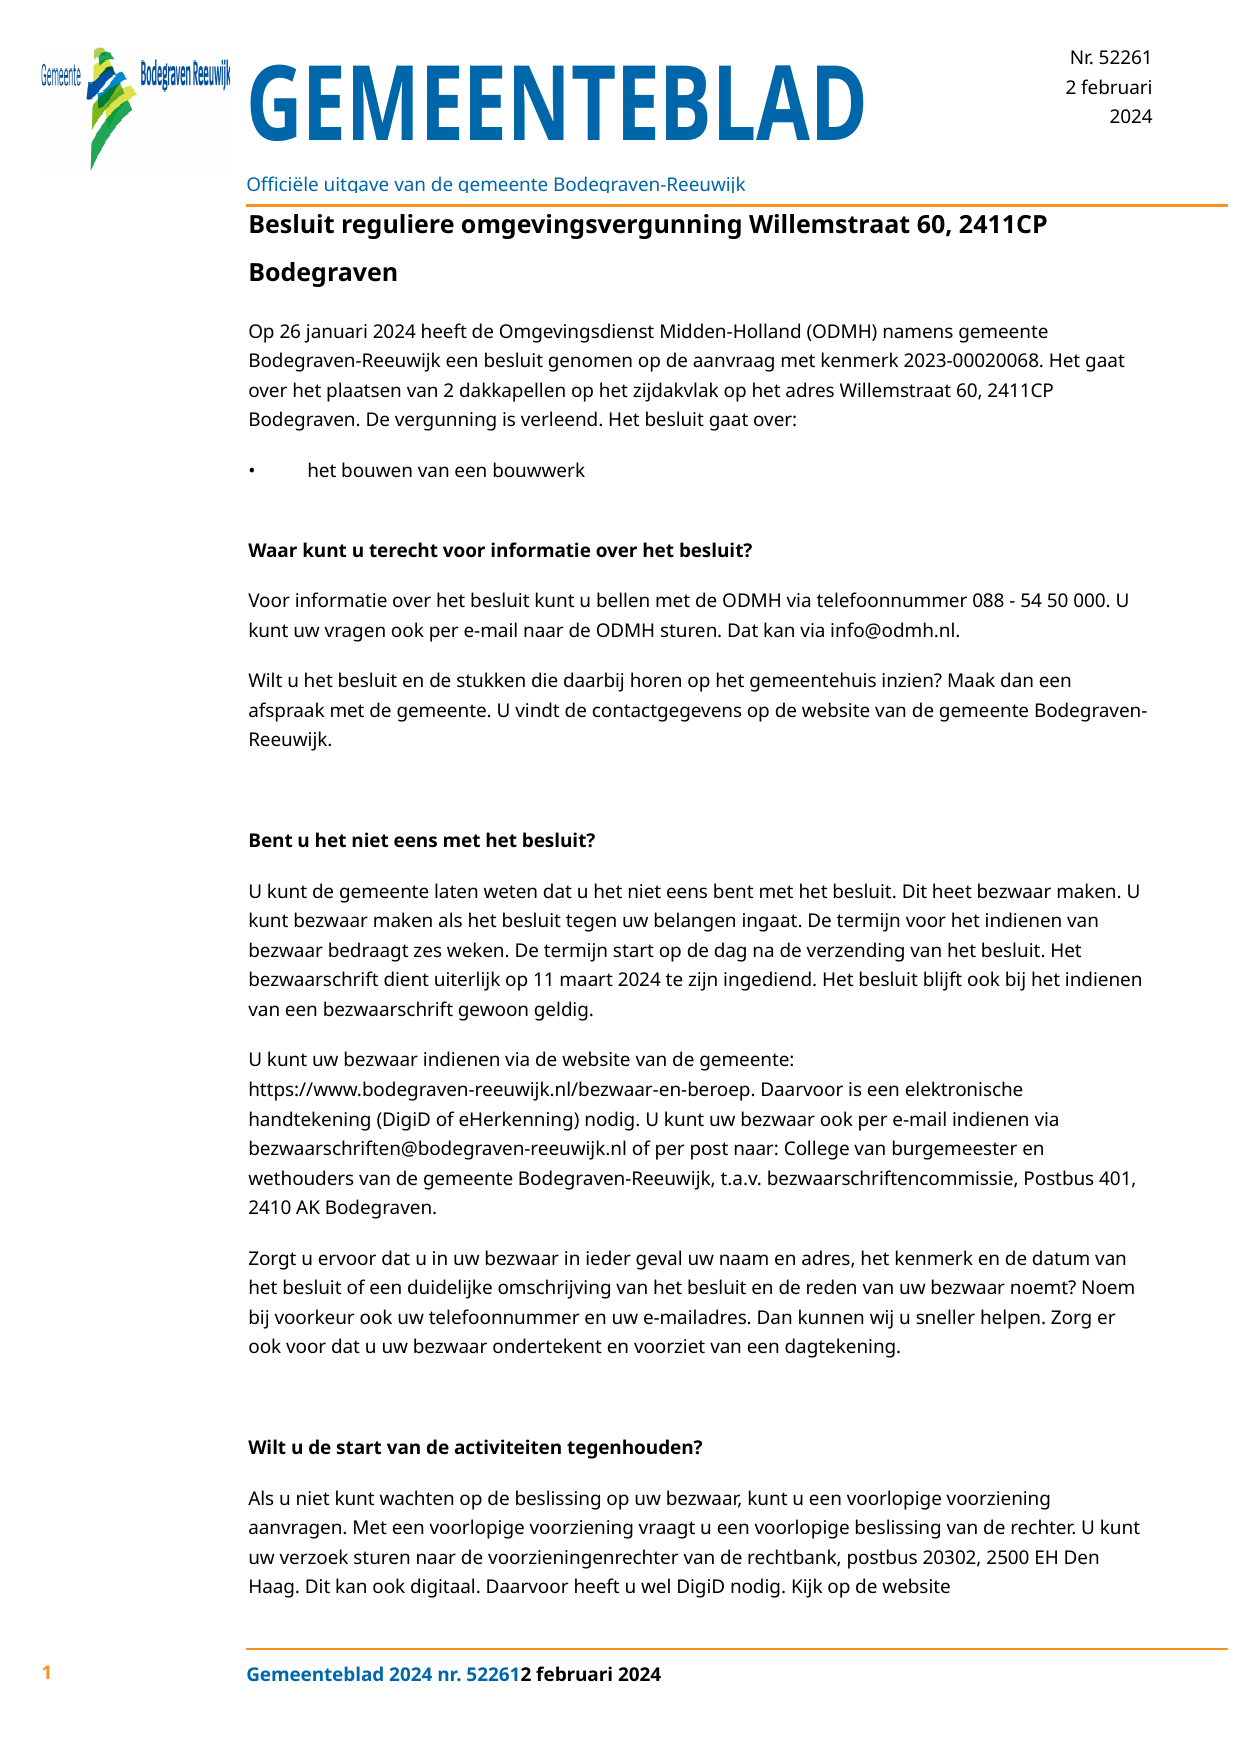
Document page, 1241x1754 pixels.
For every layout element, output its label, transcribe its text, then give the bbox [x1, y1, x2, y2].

picture [41, 47, 231, 172]
text Waar kunt u terecht voor informatie over het besluit? [248, 537, 1152, 563]
text U kunt uw bezwaar indienen via de website van de gemeente: https://www.bodegraven-reeuwijk.nl/bezwaar-en-beroep. Daarvoor is een elektronische handtekening (DigiD of eHerkenning) nodig. U kunt uw bezwaar ook per e-mail indienen via bezwaarschriften@bodegraven-reeuwijk.nl of per post naar: College van burgemeester en wethouders van de gemeente Bodegraven-Reeuwijk, t.a.v. bezwaarschriftencommissie, Postbus 401, 2410 AK Bodegraven. [248, 1047, 1152, 1220]
list het bouwen van een bouwwerk [248, 457, 1152, 483]
text Wilt u de start van de activiteiten tegenhouden? [248, 1434, 1152, 1460]
text Bent u het niet eens met het besluit? [248, 827, 1152, 853]
text U kunt de gemeente laten weten dat u het niet eens bent met het besluit. Dit heet bezwaar maken. U kunt bezwaar maken als het besluit tegen uw belangen ingaat. De termijn voor het indienen van bezwaar bedraagt zes weken. De termijn start op de dag na de verzending van het besluit. Het bezwaarschrift dient uiterlijk op 11 maart 2024 te zijn ingediend. Het besluit blijft ook bij het indienen van een bezwaarschrift gewoon geldig. [248, 878, 1152, 1022]
text Voor informatie over het besluit kunt u bellen met de ODMH via telefoonnummer 088 - 54 50 000. U kunt uw vragen ook per e-mail naar de ODMH sturen. Dat kan via info@odmh.nl. [248, 587, 1152, 643]
text Zorgt u ervoor dat u in uw bezwaar in ieder geval uw naam en adres, het kenmerk en de datum van het besluit of een duidelijke omschrijving van het besluit en de reden van uw bezwaar noemt? Noem bij voorkeur ook uw telefoonnummer en uw e-mailadres. Dan kunnen wij u sneller helpen. Zorg er ook voor dat u uw bezwaar ondertekent en voorziet van een dagtekening. [248, 1245, 1152, 1359]
text Als u niet kunt wachten op de beslissing op uw bezwaar, kunt u een voorlopige voorziening aanvragen. Met een voorlopige voorziening vraagt u een voorlopige beslissing van de rechter. U kunt uw verzoek sturen naar de voorzieningenrechter van de rechtbank, postbus 20302, 2500 EH Den Haag. Dit kan ook digitaal. Daarvoor heeft u wel DigiD nodig. Kijk op de website [248, 1485, 1152, 1599]
text Besluit reguliere omgevingsvergunning Willemstraat 60, 2411CP Bodegraven [248, 207, 1152, 288]
text Op 26 januari 2024 heeft de Omgevingsdienst Midden-Holland (ODMH) namens gemeente Bodegraven-Reeuwijk een besluit genomen op de aanvraag met kenmerk 2023-00020068. Het gaat over het plaatsen van 2 dakkapellen op het zijdakvlak op het adres Willemstraat 60, 2411CP Bodegraven. De vergunning is verleend. Het besluit gaat over: [248, 318, 1152, 432]
text Wilt u het besluit en de stukken die daarbij horen op het gemeentehuis inzien? Maak dan een afspraak met de gemeente. U vindt de contactgegevens op de website van de gemeente Bodegraven-Reeuwijk. [248, 667, 1152, 752]
